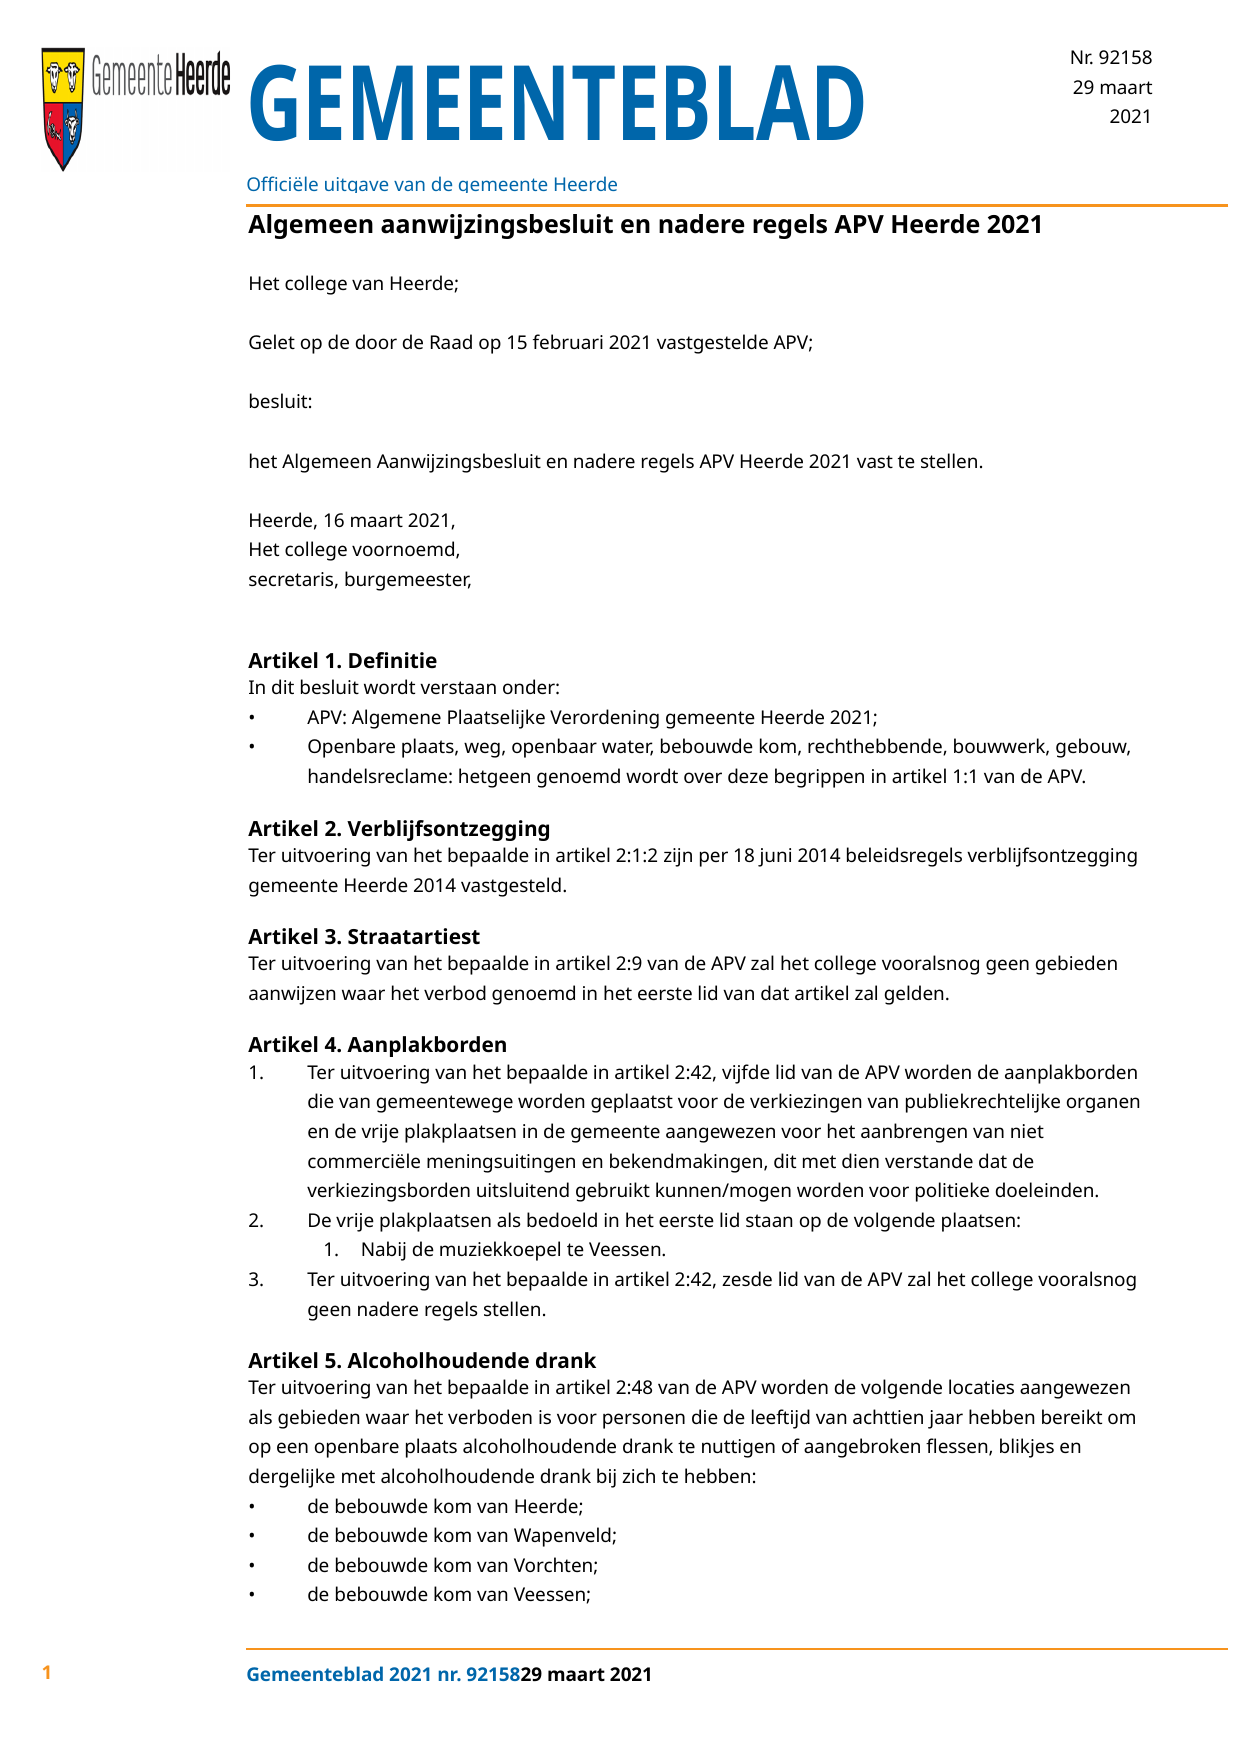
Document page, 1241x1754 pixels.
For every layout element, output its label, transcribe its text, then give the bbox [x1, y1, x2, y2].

list Ter uitvoering van het bepaalde in artikel 2:42, vijfde lid van de APV worden de aanplakborden die van gemeentewege worden geplaatst voor de verkiezingen van publiekrechtelijke organen en de vrije plakplaatsen in de gemeente aangewezen voor het aanbrengen van niet commerciële meningsuitingen en bekendmakingen, dit met dien verstande dat de verkiezingsborden uitsluitend gebruikt kunnen/mogen worden voor politieke doeleinden. [248, 1059, 1152, 1203]
text besluit: [248, 389, 1152, 414]
list APV: Algemene Plaatselijke Verordening gemeente Heerde 2021; [248, 704, 1152, 730]
text Ter uitvoering van het bepaalde in artikel 2:1:2 zijn per 18 juni 2014 beleidsregels verblijfsontzegging gemeente Heerde 2014 vastgesteld. [248, 842, 1152, 897]
text Artikel 5. Alcoholhoudende drank [248, 1346, 1152, 1374]
list de bebouwde kom van Heerde; [248, 1493, 1152, 1519]
text Heerde, 16 maart 2021, [248, 507, 1152, 533]
text Artikel 2. Verblijfsontzegging [248, 814, 1152, 842]
text het Algemeen Aanwijzingsbesluit en nadere regels APV Heerde 2021 vast te stellen. [248, 448, 1152, 473]
text Artikel 4. Aanplakborden [248, 1031, 1152, 1059]
text secretaris, burgemeester, [248, 566, 1152, 592]
list Openbare plaats, weg, openbaar water, bebouwde kom, rechthebbende, bouwwerk, gebouw, handelsreclame: hetgeen genoemd wordt over deze begrippen in artikel 1:1 van de APV. [248, 734, 1152, 789]
text Artikel 3. Straatartiest [248, 922, 1152, 951]
list de bebouwde kom van Vorchten; [248, 1552, 1152, 1578]
text Ter uitvoering van het bepaalde in artikel 2:48 van de APV worden de volgende locaties aangewezen als gebieden waar het verboden is voor personen die de leeftijd van achttien jaar hebben bereikt om op een openbare plaats alcoholhoudende drank te nuttigen of aangebroken flessen, blikjes en dergelijke met alcoholhoudende drank bij zich te hebben: [248, 1374, 1152, 1489]
list Nabij de muziekkoepel te Veessen. [323, 1237, 1152, 1262]
text Algemeen aanwijzingsbesluit en nadere regels APV Heerde 2021 [248, 207, 1152, 241]
text In dit besluit wordt verstaan onder: [248, 674, 1152, 700]
list Ter uitvoering van het bepaalde in artikel 2:42, zesde lid van de APV zal het college vooralsnog geen nadere regels stellen. [248, 1266, 1152, 1321]
picture [41, 47, 231, 172]
text Het college van Heerde; [248, 270, 1152, 296]
text Gelet op de door de Raad op 15 februari 2021 vastgestelde APV; [248, 329, 1152, 355]
text Ter uitvoering van het bepaalde in artikel 2:9 van de APV zal het college vooralsnog geen gebieden aanwijzen waar het verbod genoemd in het eerste lid van dat artikel zal gelden. [248, 951, 1152, 1006]
list de bebouwde kom van Wapenveld; [248, 1522, 1152, 1548]
text Het college voornoemd, [248, 537, 1152, 562]
list de bebouwde kom van Veessen; [248, 1582, 1152, 1607]
text Artikel 1. Definitie [248, 646, 1152, 674]
list De vrije plakplaatsen als bedoeld in het eerste lid staan op de volgende plaatsen: [248, 1207, 1152, 1233]
